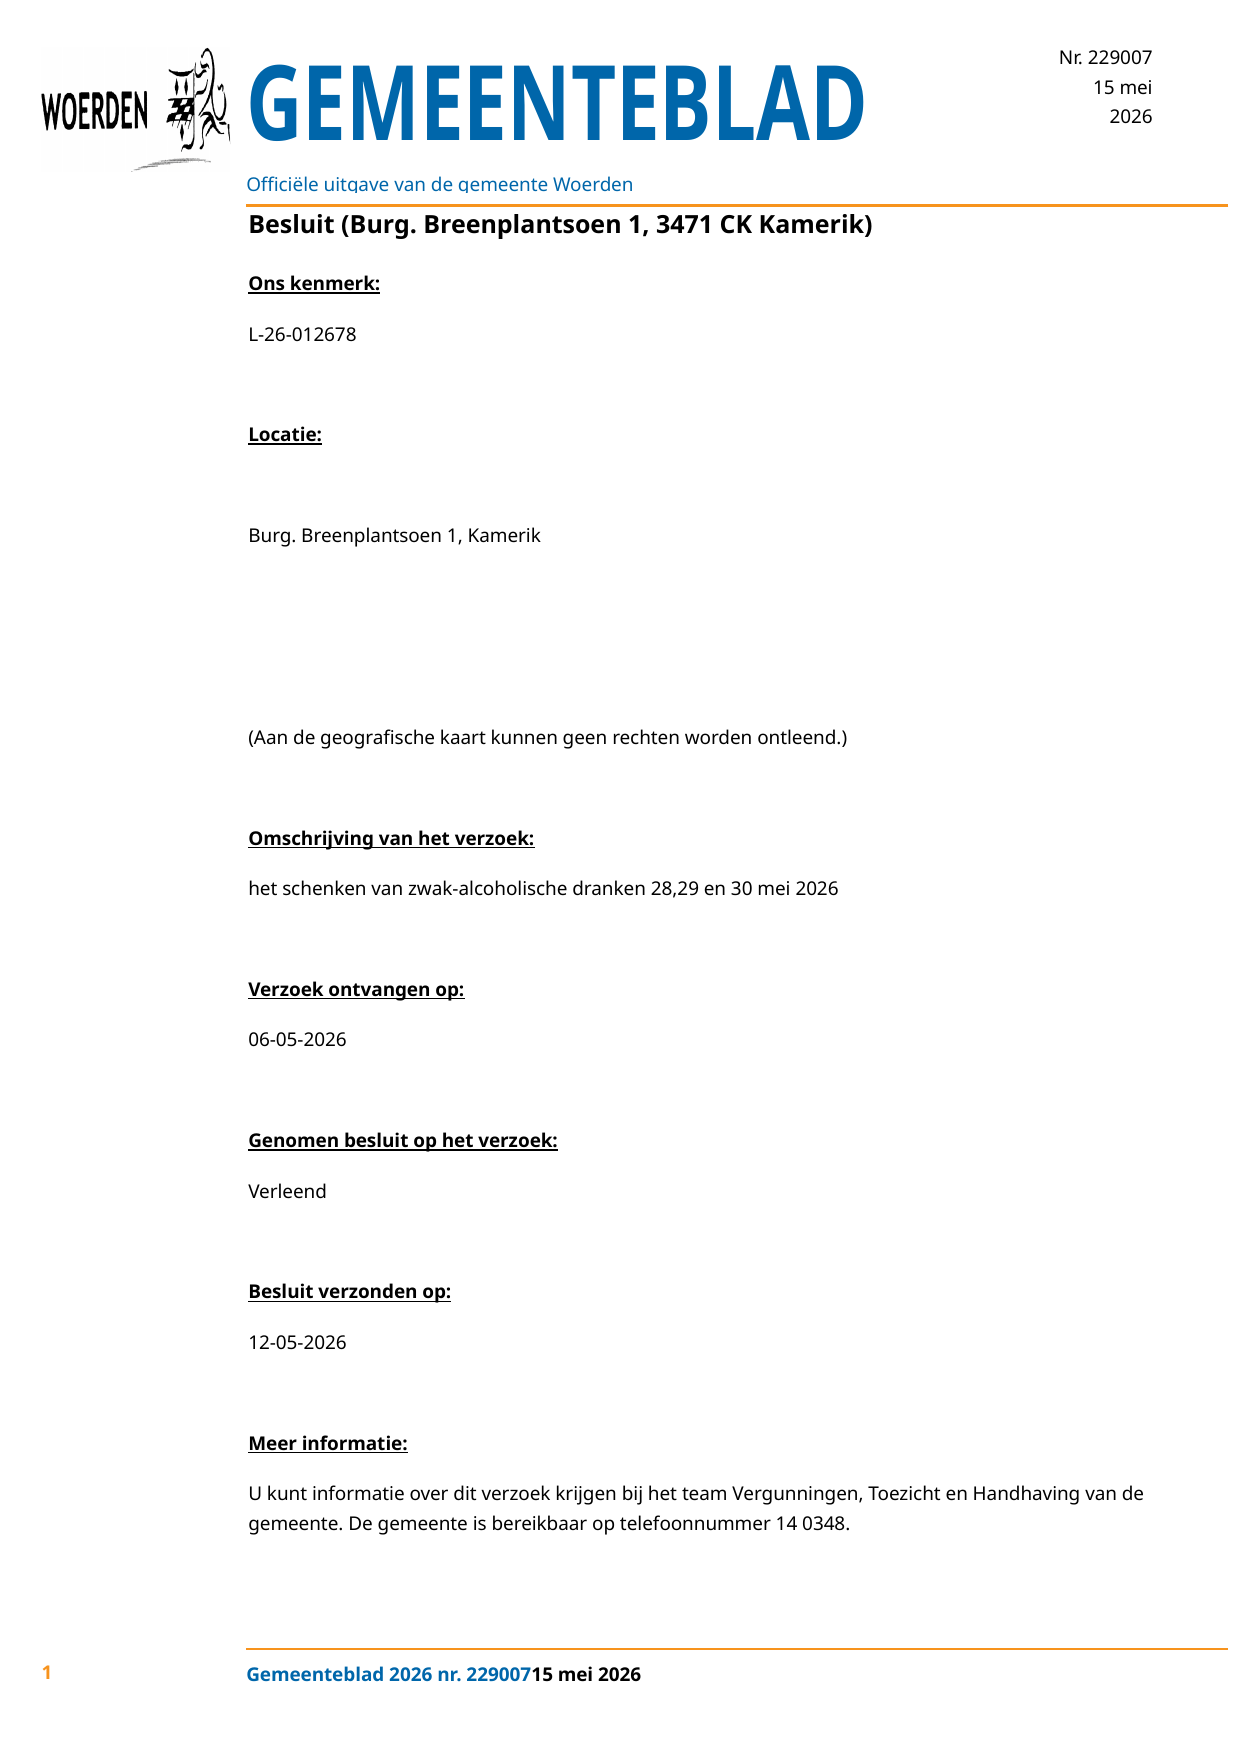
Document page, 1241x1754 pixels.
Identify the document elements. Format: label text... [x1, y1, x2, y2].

text (Aan de geografische kaart kunnen geen rechten worden ontleend.) [248, 724, 1152, 750]
text 12-05-2026 [248, 1329, 1152, 1355]
text Meer informatie: [248, 1430, 1152, 1456]
text L-26-012678 [248, 321, 1152, 346]
text het schenken van zwak-alcoholische dranken 28,29 en 30 mei 2026 [248, 875, 1152, 901]
text Ons kenmerk: [248, 270, 1152, 296]
text Besluit verzonden op: [248, 1279, 1152, 1304]
text Locatie: [248, 422, 1152, 447]
text Verzoek ontvangen op: [248, 976, 1152, 1002]
text 06-05-2026 [248, 1027, 1152, 1052]
text U kunt informatie over dit verzoek krijgen bij het team Vergunningen, Toezicht en Handhaving van de gemeente. De gemeente is bereikbaar op telefoonnummer 14 0348. [248, 1480, 1152, 1536]
picture [41, 47, 231, 172]
text Omschrijving van het verzoek: [248, 825, 1152, 851]
text Burg. Breenplantsoen 1, Kamerik [248, 522, 1152, 548]
text Genomen besluit op het verzoek: [248, 1127, 1152, 1153]
text Besluit (Burg. Breenplantsoen 1, 3471 CK Kamerik) [248, 207, 1152, 241]
text Verleend [248, 1178, 1152, 1203]
